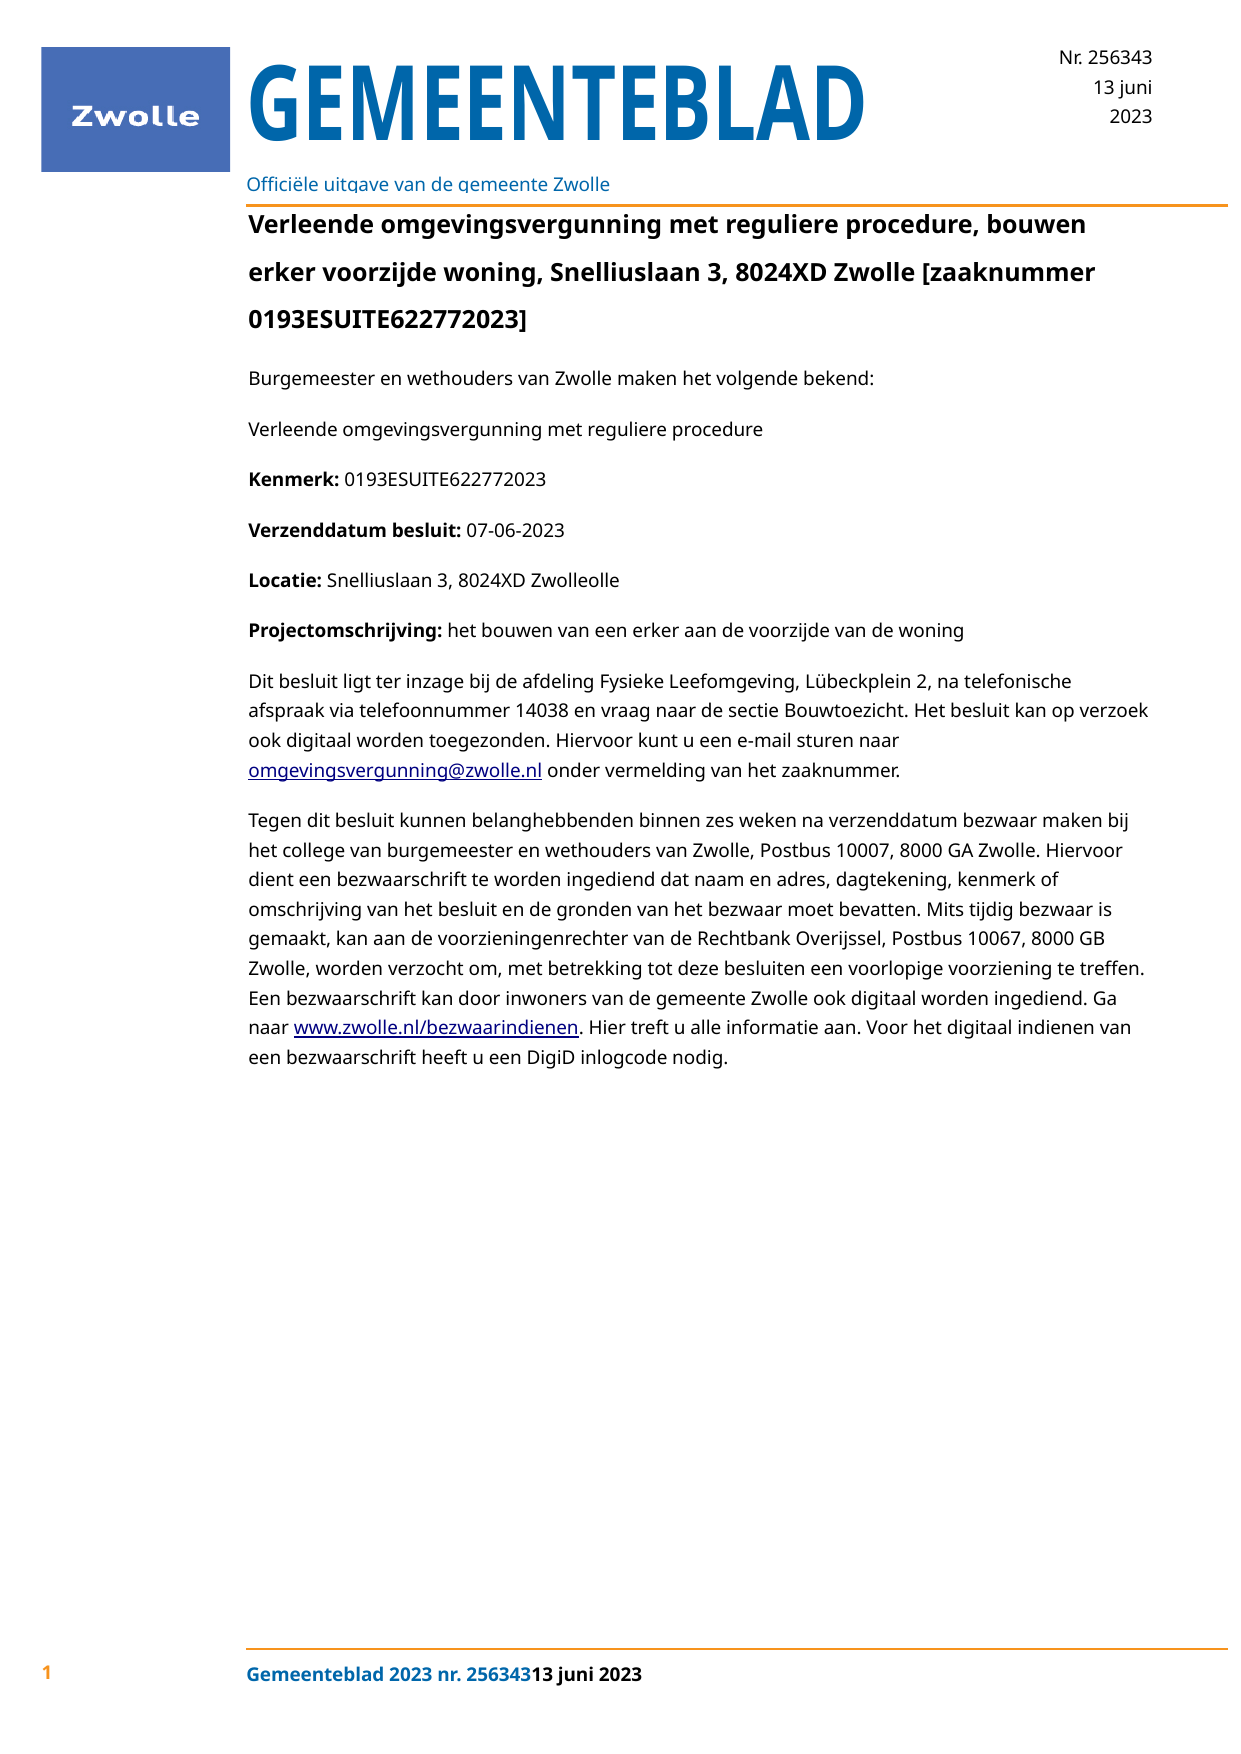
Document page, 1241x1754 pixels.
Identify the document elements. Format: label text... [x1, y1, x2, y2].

picture [41, 47, 231, 172]
text Tegen dit besluit kunnen belanghebbenden binnen zes weken na verzenddatum bezwaar maken bij het college van burgemeester en wethouders van Zwolle, Postbus 10007, 8000 GA Zwolle. Hiervoor dient een bezwaarschrift te worden ingediend dat naam en adres, dagtekening, kenmerk of omschrijving van het besluit en de gronden van het bezwaar moet bevatten. Mits tijdig bezwaar is gemaakt, kan aan de voorzieningenrechter van de Rechtbank Overijssel, Postbus 10067, 8000 GB Zwolle, worden verzocht om, met betrekking tot deze besluiten een voorlopige voorziening te treffen. Een bezwaarschrift kan door inwoners van de gemeente Zwolle ook digitaal worden ingediend. Ga naar www.zwolle.nl/bezwaarindienen. Hier treft u alle informatie aan. Voor het digitaal indienen van een bezwaarschrift heeft u een DigiD inlogcode nodig. [248, 807, 1152, 1069]
text Locatie: Snelliuslaan 3, 8024XD Zwolleolle [248, 567, 1152, 593]
text Projectomschrijving: het bouwen van een erker aan de voorzijde van de woning [248, 618, 1152, 643]
text Verleende omgevingsvergunning met reguliere procedure, bouwen erker voorzijde woning, Snelliuslaan 3, 8024XD Zwolle [zaaknummer 0193ESUITE622772023] [248, 207, 1152, 336]
text Verzenddatum besluit: 07-06-2023 [248, 517, 1152, 542]
text Kenmerk: 0193ESUITE622772023 [248, 466, 1152, 492]
text Verleende omgevingsvergunning met reguliere procedure [248, 416, 1152, 442]
text Dit besluit ligt ter inzage bij de afdeling Fysieke Leefomgeving, Lübeckplein 2, na telefonische afspraak via telefoonnummer 14038 en vraag naar de sectie Bouwtoezicht. Het besluit kan op verzoek ook digitaal worden toegezonden. Hiervoor kunt u een e-mail sturen naar omgevingsvergunning@zwolle.nl onder vermelding van het zaaknummer. [248, 668, 1152, 782]
text Burgemeester en wethouders van Zwolle maken het volgende bekend: [248, 366, 1152, 391]
